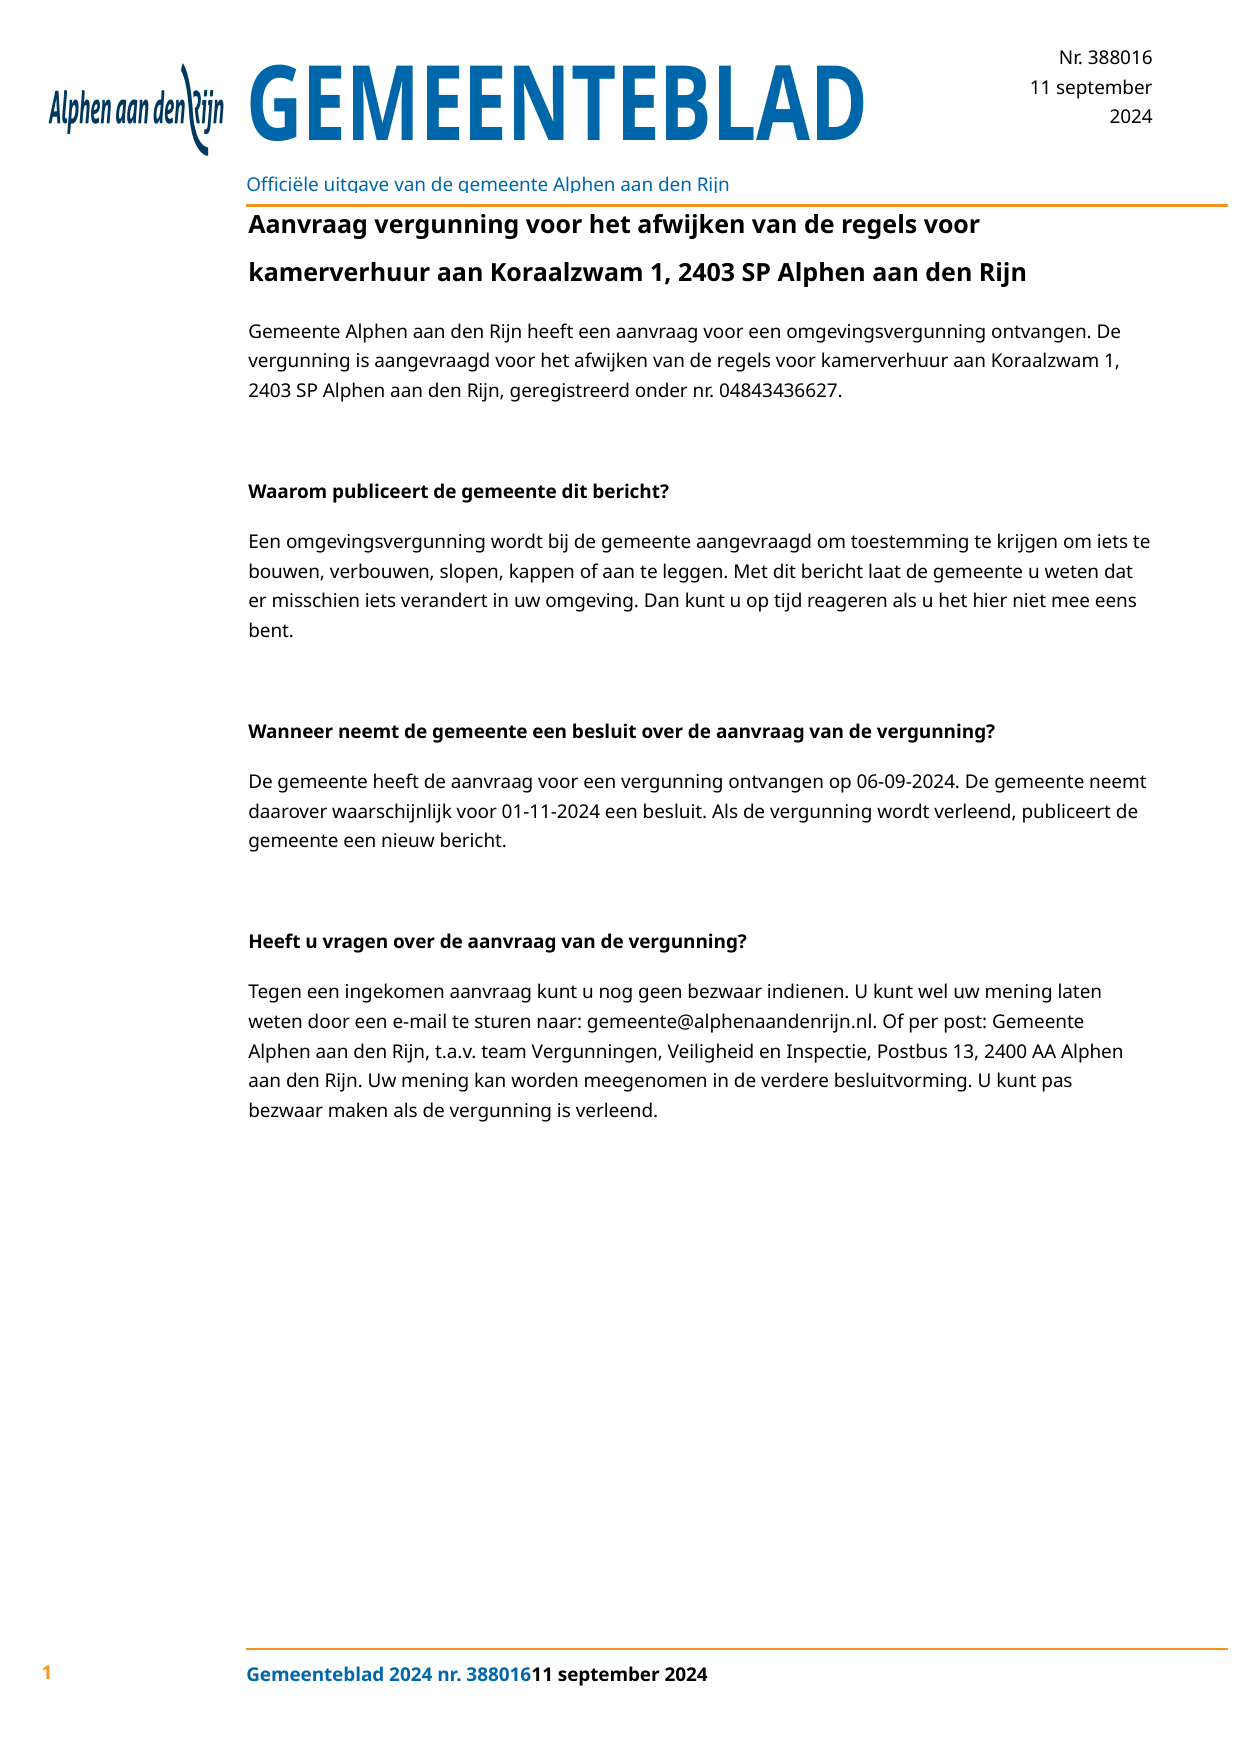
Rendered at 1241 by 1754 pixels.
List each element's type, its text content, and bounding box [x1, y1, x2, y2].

text Wanneer neemt de gemeente een besluit over de aanvraag van de vergunning? [248, 718, 1152, 744]
text De gemeente heeft de aanvraag voor een vergunning ontvangen op 06-09-2024. De gemeente neemt daarover waarschijnlijk voor 01-11-2024 een besluit. Als de vergunning wordt verleend, publiceert de gemeente een nieuw bericht. [248, 768, 1152, 853]
text Gemeente Alphen aan den Rijn heeft een aanvraag voor een omgevingsvergunning ontvangen. De vergunning is aangevraagd voor het afwijken van de regels voor kamerverhuur aan Koraalzwam 1, 2403 SP Alphen aan den Rijn, geregistreerd onder nr. 04843436627. [248, 318, 1152, 403]
text Waarom publiceert de gemeente dit bericht? [248, 478, 1152, 504]
text Aanvraag vergunning voor het afwijken van de regels voor kamerverhuur aan Koraalzwam 1, 2403 SP Alphen aan den Rijn [248, 207, 1152, 288]
text Heeft u vragen over de aanvraag van de vergunning? [248, 928, 1152, 954]
text Tegen een ingekomen aanvraag kunt u nog geen bezwaar indienen. U kunt wel uw mening laten weten door een e-mail te sturen naar: gemeente@alphenaandenrijn.nl. Of per post: Gemeente Alphen aan den Rijn, t.a.v. team Vergunningen, Veiligheid en Inspectie, Postbus 13, 2400 AA Alphen aan den Rijn. Uw mening kan worden meegenomen in de verdere besluitvorming. U kunt pas bezwaar maken als de vergunning is verleend. [248, 979, 1152, 1123]
picture [41, 47, 231, 172]
text Een omgevingsvergunning wordt bij de gemeente aangevraagd om toestemming te krijgen om iets te bouwen, verbouwen, slopen, kappen of aan te leggen. Met dit bericht laat de gemeente u weten dat er misschien iets verandert in uw omgeving. Dan kunt u op tijd reageren als u het hier niet mee eens bent. [248, 528, 1152, 643]
